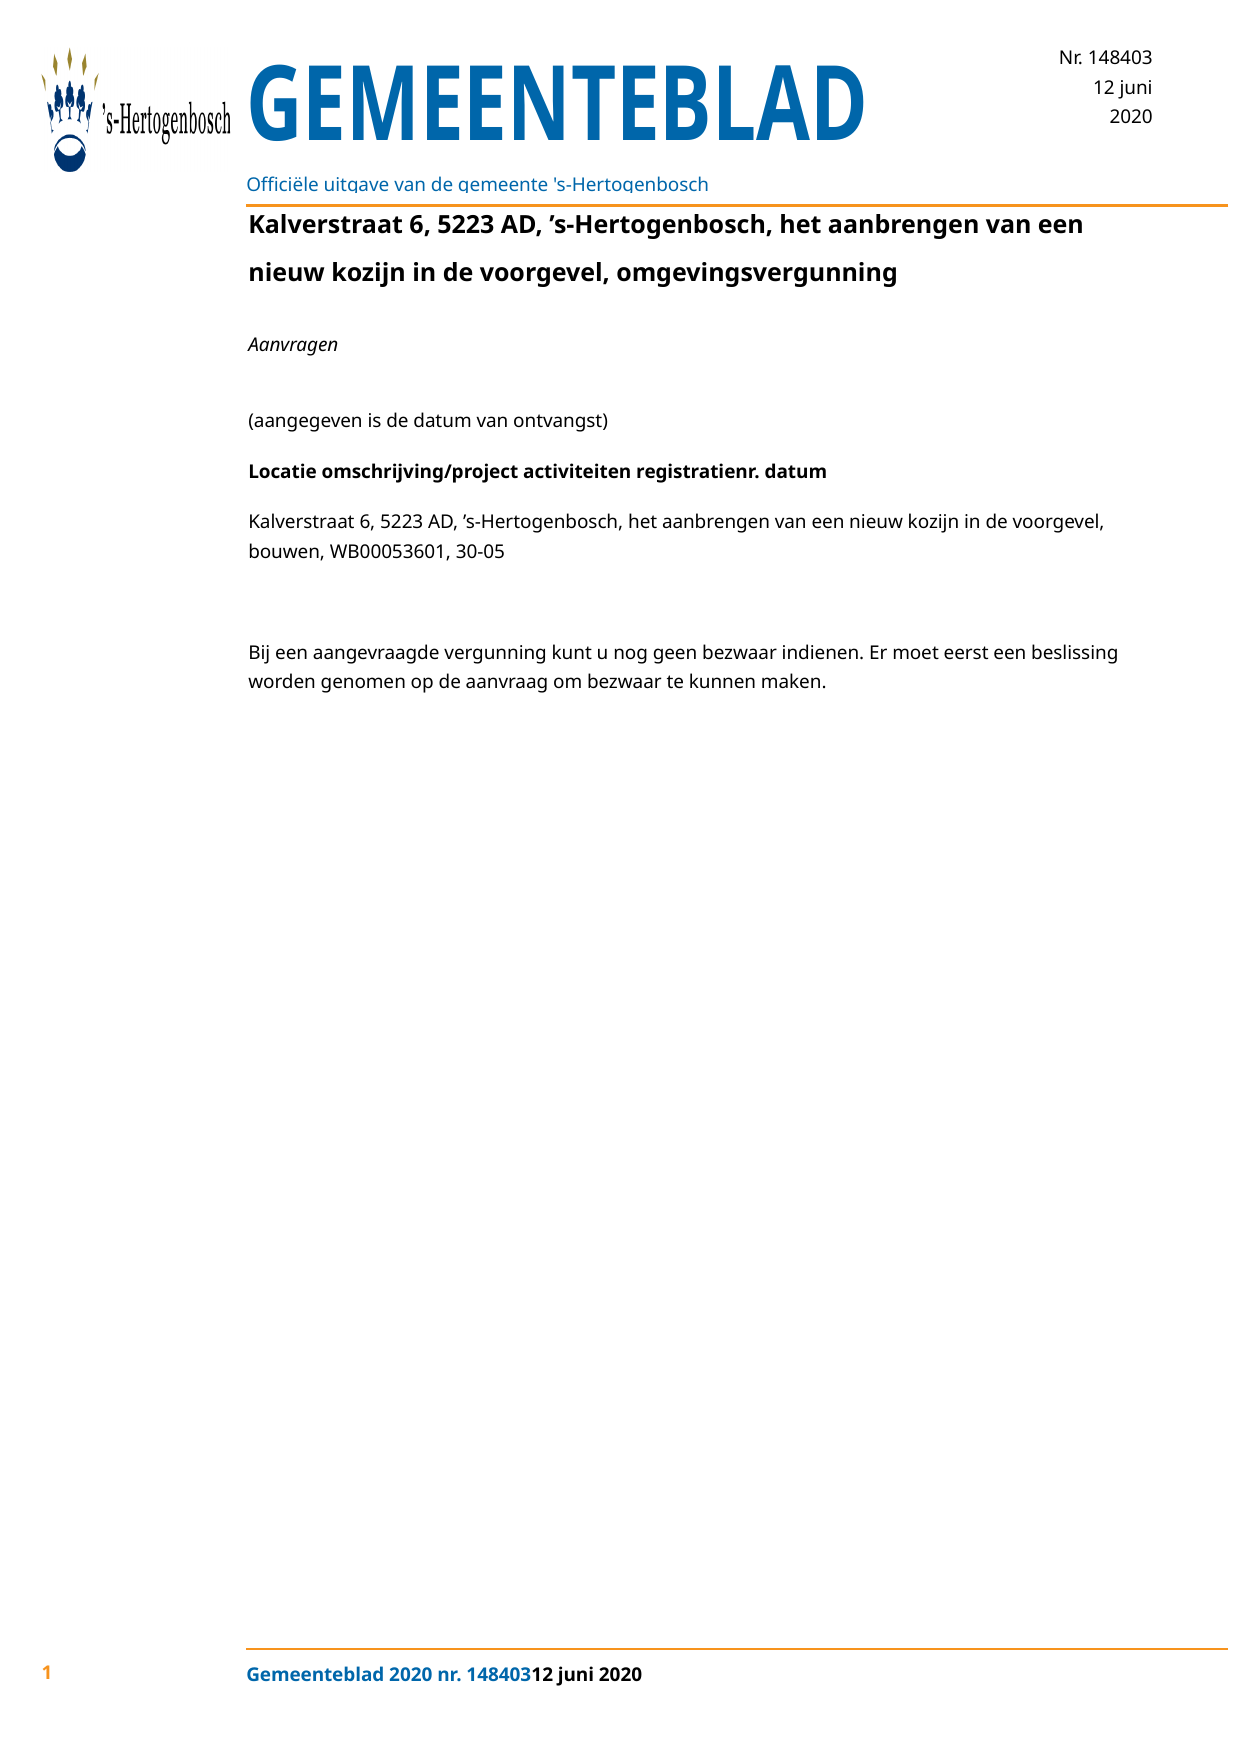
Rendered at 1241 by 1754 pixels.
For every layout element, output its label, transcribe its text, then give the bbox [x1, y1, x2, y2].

text Bij een aangevraagde vergunning kunt u nog geen bezwaar indienen. Er moet eerst een beslissing worden genomen op de aanvraag om bezwaar te kunnen maken. [248, 639, 1152, 694]
text (aangegeven is de datum van ontvangst) [248, 408, 1152, 433]
text Aanvragen [248, 331, 1152, 357]
text Locatie omschrijving/project activiteiten registratienr. datum [248, 458, 1152, 484]
picture [41, 47, 231, 172]
text Kalverstraat 6, 5223 AD, ’s-Hertogenbosch, het aanbrengen van een nieuw kozijn in de voorgevel, bouwen, WB00053601, 30-05 [248, 508, 1152, 564]
text Kalverstraat 6, 5223 AD, ’s-Hertogenbosch, het aanbrengen van een nieuw kozijn in de voorgevel, omgevingsvergunning [248, 207, 1152, 288]
